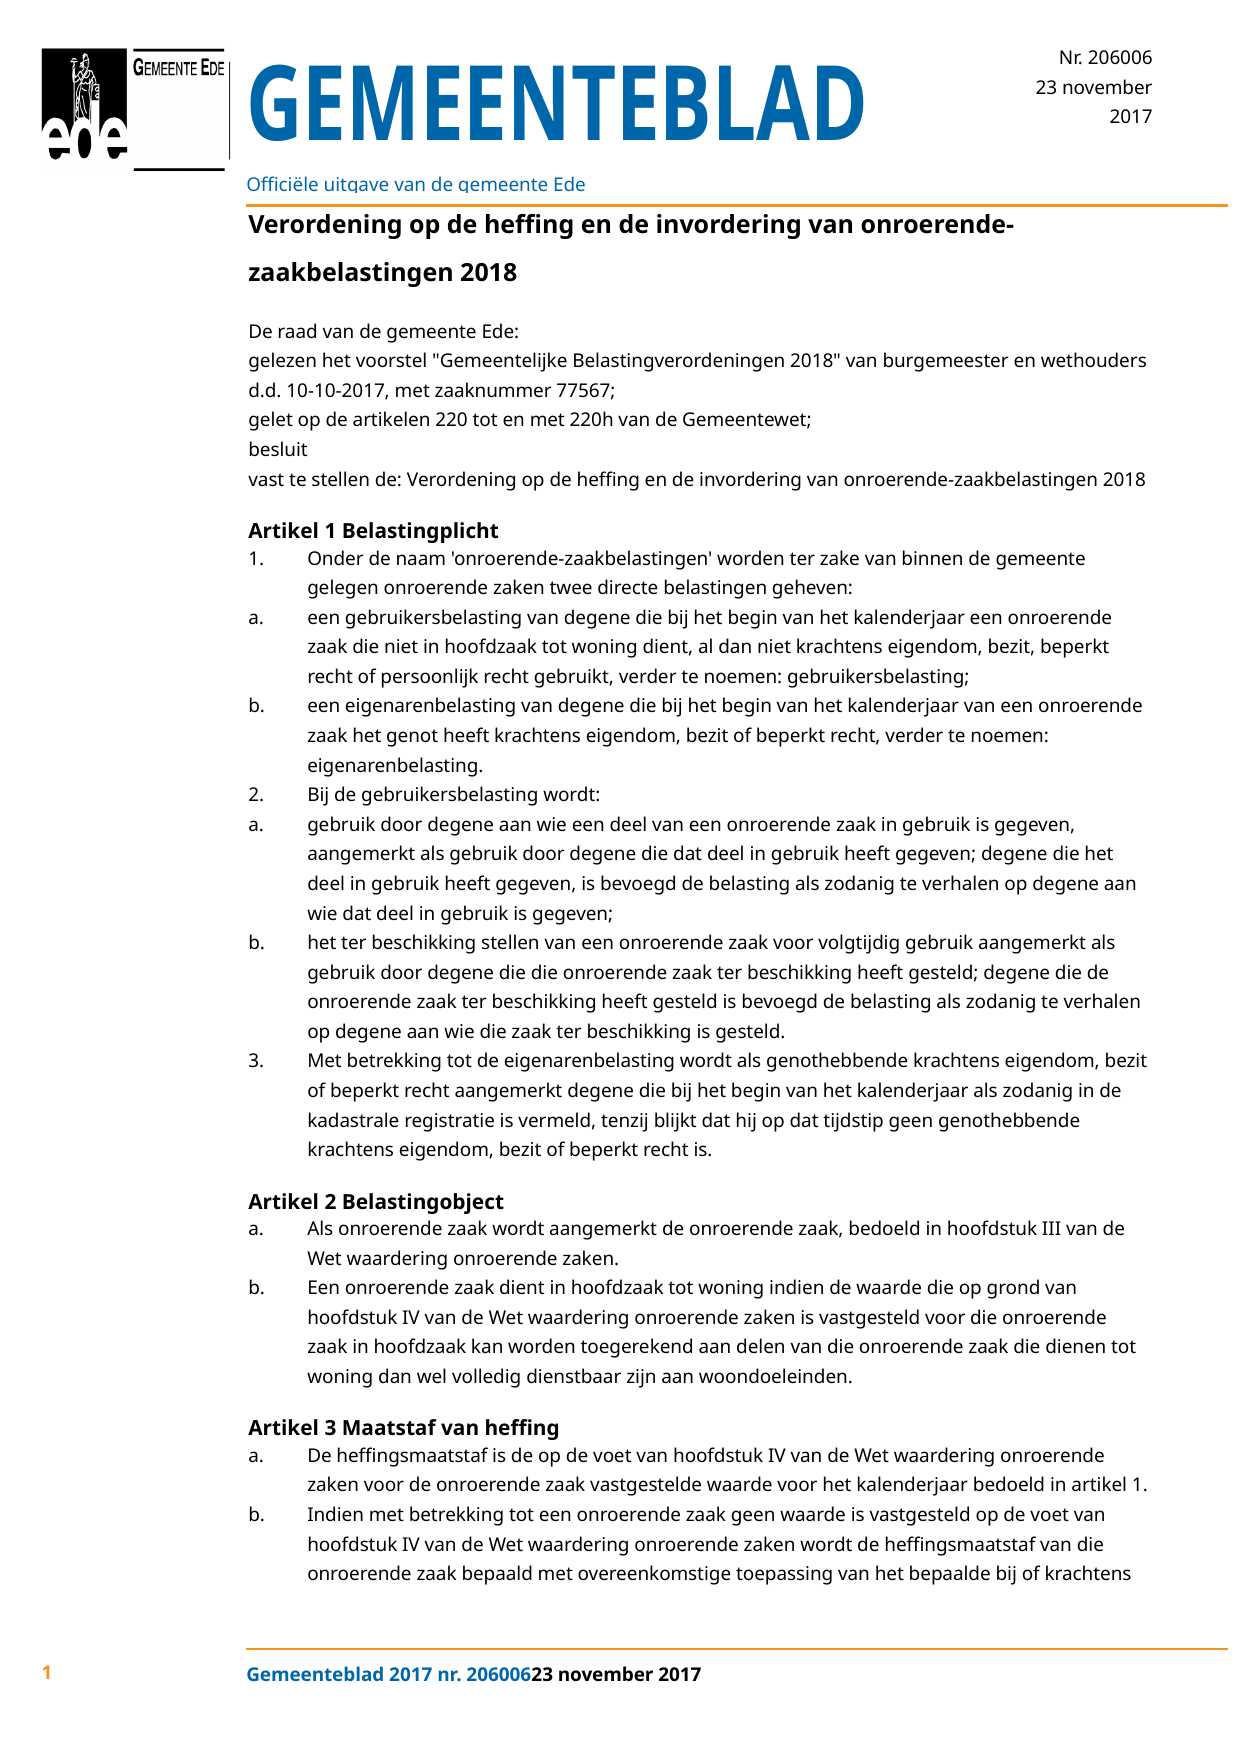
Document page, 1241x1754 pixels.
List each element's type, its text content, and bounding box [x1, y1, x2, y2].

text gelezen het voorstel "Gemeentelijke Belastingverordeningen 2018" van burgemeester en wethouders d.d. 10-10-2017, met zaaknummer 77567; [248, 347, 1152, 403]
text De raad van de gemeente Ede: [248, 318, 1152, 344]
list Onder de naam 'onroerende-zaakbelastingen' worden ter zake van binnen de gemeente gelegen onroerende zaken twee directe belastingen geheven: [248, 545, 1152, 600]
text Artikel 1 Belastingplicht [248, 516, 1152, 545]
list een gebruikersbelasting van degene die bij het begin van het kalenderjaar een onroerende zaak die niet in hoofdzaak tot woning dient, al dan niet krachtens eigendom, bezit, beperkt recht of persoonlijk recht gebruikt, verder te noemen: gebruikersbelasting; [248, 604, 1152, 689]
list een eigenarenbelasting van degene die bij het begin van het kalenderjaar van een onroerende zaak het genot heeft krachtens eigendom, bezit of beperkt recht, verder te noemen: eigenarenbelasting. [248, 693, 1152, 777]
list gebruik door degene aan wie een deel van een onroerende zaak in gebruik is gegeven, aangemerkt als gebruik door degene die dat deel in gebruik heeft gegeven; degene die het deel in gebruik heeft gegeven, is bevoegd de belasting als zodanig te verhalen op degene aan wie dat deel in gebruik is gegeven; [248, 811, 1152, 925]
picture [41, 47, 231, 172]
text Artikel 3 Maatstaf van heffing [248, 1413, 1152, 1442]
list Als onroerende zaak wordt aangemerkt de onroerende zaak, bedoeld in hoofdstuk III van de Wet waardering onroerende zaken. [248, 1215, 1152, 1271]
list Bij de gebruikersbelasting wordt: [248, 781, 1152, 807]
list De heffingsmaatstaf is de op de voet van hoofdstuk IV van de Wet waardering onroerende zaken voor de onroerende zaak vastgestelde waarde voor het kalenderjaar bedoeld in artikel 1. [248, 1442, 1152, 1497]
text besluit [248, 436, 1152, 462]
text Artikel 2 Belastingobject [248, 1187, 1152, 1215]
list Een onroerende zaak dient in hoofdzaak tot woning indien de waarde die op grond van hoofdstuk IV van de Wet waardering onroerende zaken is vastgesteld voor die onroerende zaak in hoofdzaak kan worden toegerekend aan delen van die onroerende zaak die dienen tot woning dan wel volledig dienstbaar zijn aan woondoeleinden. [248, 1274, 1152, 1389]
text vast te stellen de: Verordening op de heffing en de invordering van onroerende-zaakbelastingen 2018 [248, 466, 1152, 492]
list het ter beschikking stellen van een onroerende zaak voor volgtijdig gebruik aangemerkt als gebruik door degene die die onroerende zaak ter beschikking heeft gesteld; degene die de onroerende zaak ter beschikking heeft gesteld is bevoegd de belasting als zodanig te verhalen op degene aan wie die zaak ter beschikking is gesteld. [248, 929, 1152, 1044]
text Verordening op de heffing en de invordering van onroerende-zaakbelastingen 2018 [248, 207, 1152, 288]
list Met betrekking tot de eigenarenbelasting wordt als genothebbende krachtens eigendom, bezit of beperkt recht aangemerkt degene die bij het begin van het kalenderjaar als zodanig in de kadastrale registratie is vermeld, tenzij blijkt dat hij op dat tijdstip geen genothebbende krachtens eigendom, bezit of beperkt recht is. [248, 1048, 1152, 1162]
text gelet op de artikelen 220 tot en met 220h van de Gemeentewet; [248, 407, 1152, 432]
list Indien met betrekking tot een onroerende zaak geen waarde is vastgesteld op de voet van hoofdstuk IV van de Wet waardering onroerende zaken wordt de heffingsmaatstaf van die onroerende zaak bepaald met overeenkomstige toepassing van het bepaalde bij of krachtens [248, 1501, 1152, 1586]
